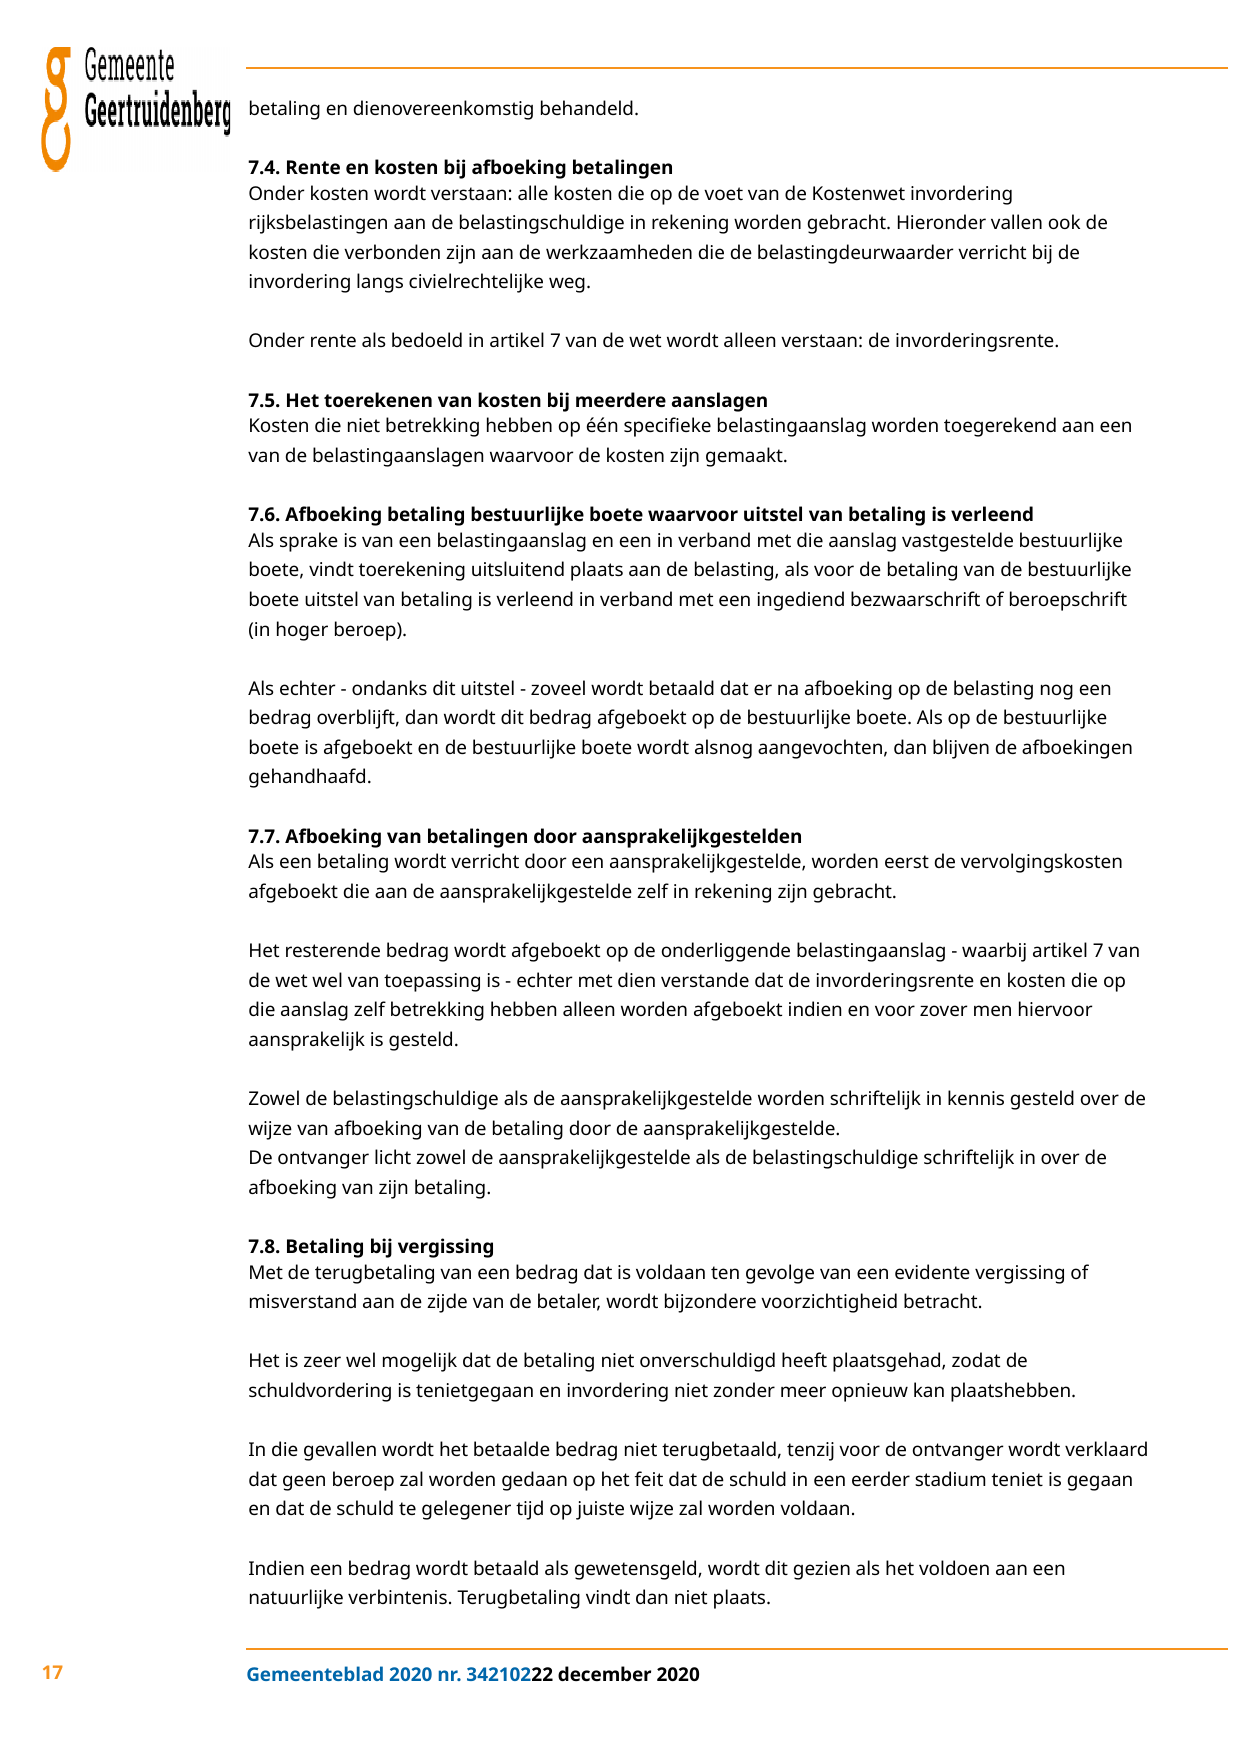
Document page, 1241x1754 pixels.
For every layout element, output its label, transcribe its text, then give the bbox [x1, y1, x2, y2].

text Met de terugbetaling van een bedrag dat is voldaan ten gevolge van een evidente vergissing of misverstand aan de zijde van de betaler, wordt bijzondere voorzichtigheid betracht. [248, 1259, 1152, 1314]
text Als een betaling wordt verricht door een aansprakelijkgestelde, worden eerst de vervolgingskosten afgeboekt die aan de aansprakelijkgestelde zelf in rekening zijn gebracht. [248, 848, 1152, 904]
text Het resterende bedrag wordt afgeboekt op de onderliggende belastingaanslag - waarbij artikel 7 van de wet wel van toepassing is - echter met dien verstande dat de invorderingsrente en kosten die op die aanslag zelf betrekking hebben alleen worden afgeboekt indien en voor zover men hiervoor aansprakelijk is gesteld. [248, 937, 1152, 1052]
text 7.7. Afboeking van betalingen door aansprakelijkgestelden [248, 823, 1152, 848]
text De ontvanger licht zowel de aansprakelijkgestelde als de belastingschuldige schriftelijk in over de afboeking van zijn betaling. [248, 1144, 1152, 1200]
text Indien een bedrag wordt betaald als gewetensgeld, wordt dit gezien als het voldoen aan een natuurlijke verbintenis. Terugbetaling vindt dan niet plaats. [248, 1555, 1152, 1610]
text Het is zeer wel mogelijk dat de betaling niet onverschuldigd heeft plaatsgehad, zodat de schuldvordering is tenietgegaan en invordering niet zonder meer opnieuw kan plaatshebben. [248, 1348, 1152, 1403]
text 7.6. Afboeking betaling bestuurlijke boete waarvoor uitstel van betaling is verleend [248, 501, 1152, 527]
text 7.8. Betaling bij vergissing [248, 1233, 1152, 1259]
text Kosten die niet betrekking hebben op één specifieke belastingaanslag worden toegerekend aan een van de belastingaanslagen waarvoor de kosten zijn gemaakt. [248, 412, 1152, 468]
text Als sprake is van een belastingaanslag en een in verband met die aanslag vastgestelde bestuurlijke boete, vindt toerekening uitsluitend plaats aan de belasting, als voor de betaling van de bestuurlijke boete uitstel van betaling is verleend in verband met een ingediend bezwaarschrift of beroepschrift (in hoger beroep). [248, 527, 1152, 641]
picture [41, 47, 231, 172]
text betaling en dienovereenkomstig behandeld. [248, 95, 1152, 121]
text Zowel de belastingschuldige als de aansprakelijkgestelde worden schriftelijk in kennis gesteld over de wijze van afboeking van de betaling door de aansprakelijkgestelde. [248, 1085, 1152, 1141]
text In die gevallen wordt het betaalde bedrag niet terugbetaald, tenzij voor de ontvanger wordt verklaard dat geen beroep zal worden gedaan op het feit dat de schuld in een eerder stadium teniet is gegaan en dat de schuld te gelegener tijd op juiste wijze zal worden voldaan. [248, 1436, 1152, 1521]
text 7.5. Het toerekenen van kosten bij meerdere aanslagen [248, 387, 1152, 412]
text Als echter - ondanks dit uitstel - zoveel wordt betaald dat er na afboeking op de belasting nog een bedrag overblijft, dan wordt dit bedrag afgeboekt op de bestuurlijke boete. Als op de bestuurlijke boete is afgeboekt en de bestuurlijke boete wordt alsnog aangevochten, dan blijven de afboekingen gehandhaafd. [248, 675, 1152, 789]
text 7.4. Rente en kosten bij afboeking betalingen [248, 154, 1152, 180]
text Onder rente als bedoeld in artikel 7 van de wet wordt alleen verstaan: de invorderingsrente. [248, 328, 1152, 353]
text Onder kosten wordt verstaan: alle kosten die op de voet van de Kostenwet invordering rijksbelastingen aan de belastingschuldige in rekening worden gebracht. Hieronder vallen ook de kosten die verbonden zijn aan de werkzaamheden die de belastingdeurwaarder verricht bij de invordering langs civielrechtelijke weg. [248, 180, 1152, 294]
